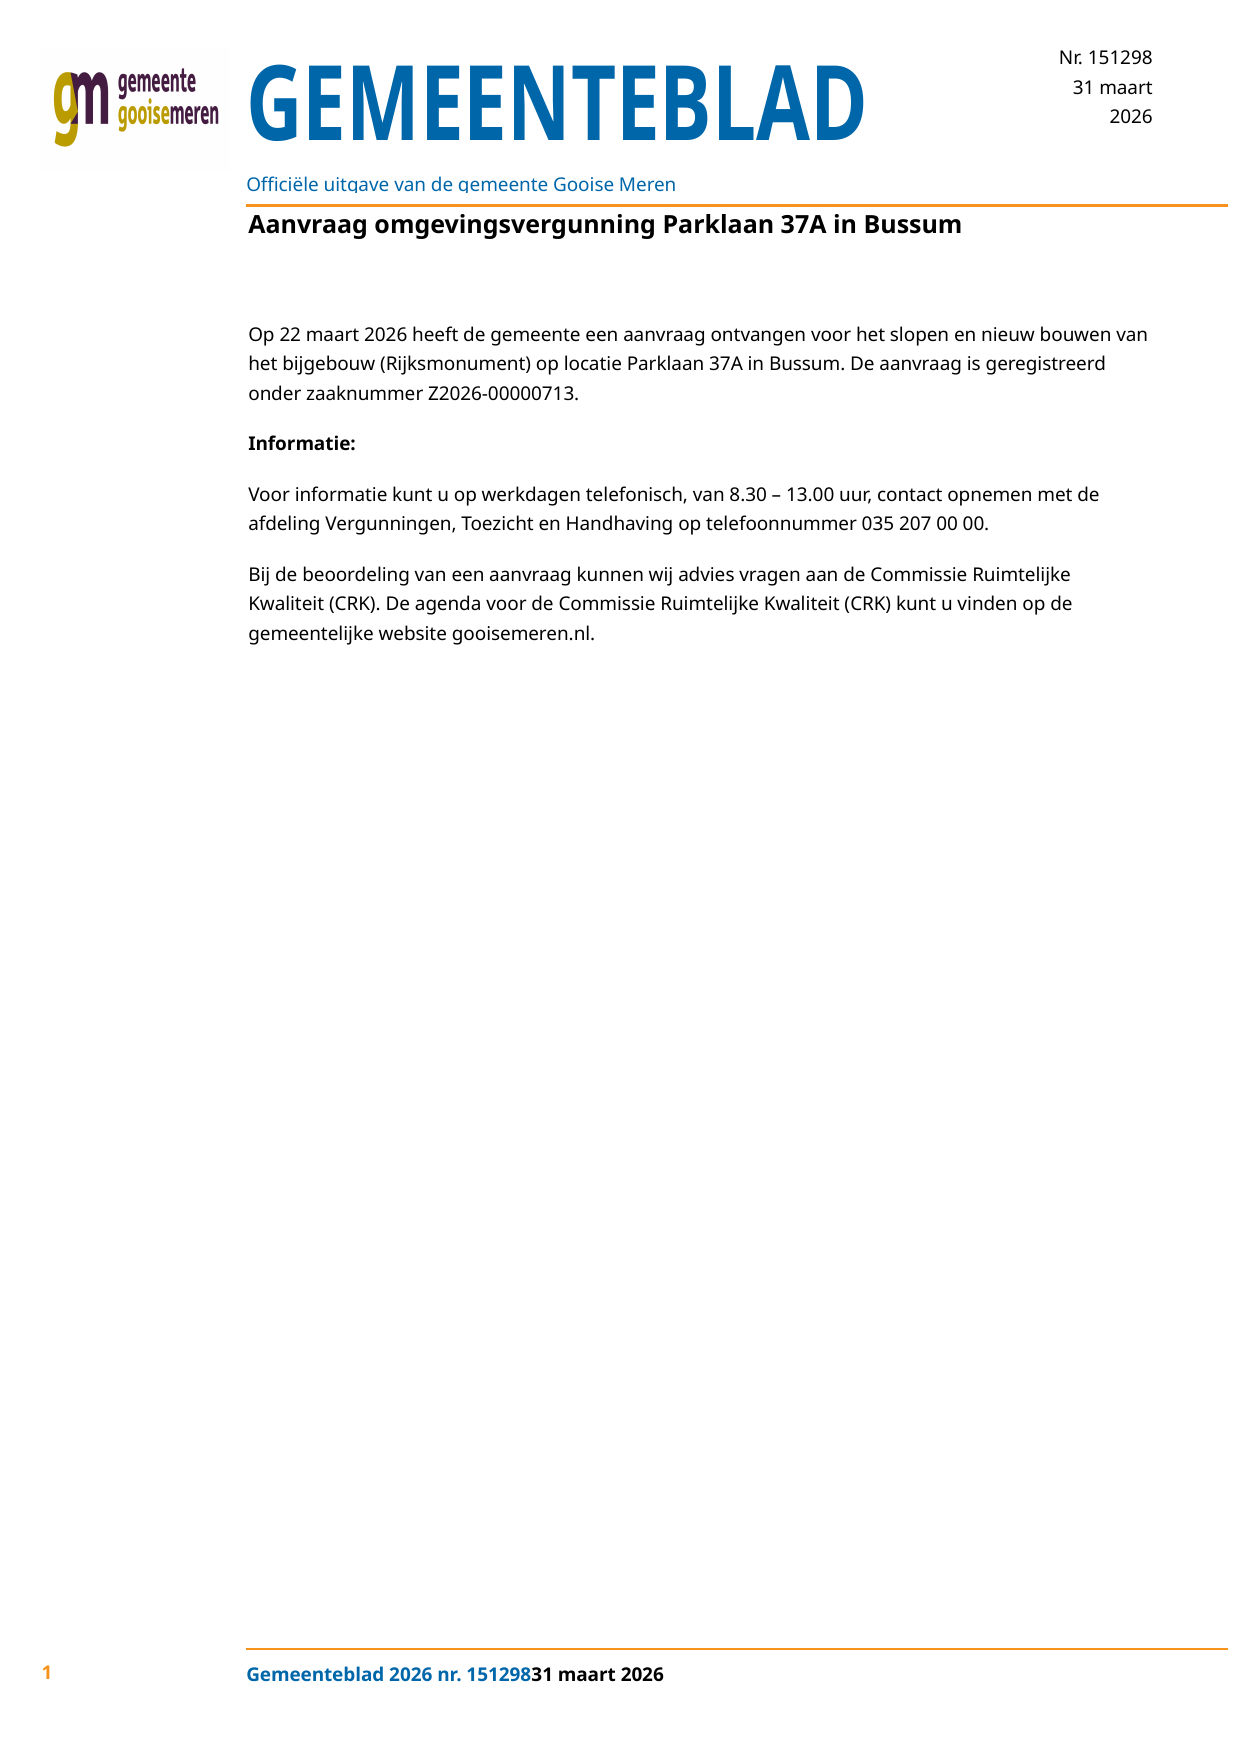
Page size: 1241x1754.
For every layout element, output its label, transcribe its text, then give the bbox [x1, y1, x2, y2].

text Voor informatie kunt u op werkdagen telefonisch, van 8.30 – 13.00 uur, contact opnemen met de afdeling Vergunningen, Toezicht en Handhaving op telefoonnummer 035 207 00 00. [248, 481, 1152, 536]
picture [41, 47, 231, 172]
text Informatie: [248, 430, 1152, 456]
text Aanvraag omgevingsvergunning Parklaan 37A in Bussum [248, 207, 1152, 241]
text Op 22 maart 2026 heeft de gemeente een aanvraag ontvangen voor het slopen en nieuw bouwen van het bijgebouw (Rijksmonument) op locatie Parklaan 37A in Bussum. De aanvraag is geregistreerd onder zaaknummer Z2026-00000713. [248, 321, 1152, 406]
text Bij de beoordeling van een aanvraag kunnen wij advies vragen aan de Commissie Ruimtelijke Kwaliteit (CRK). De agenda voor de Commissie Ruimtelijke Kwaliteit (CRK) kunt u vinden op de gemeentelijke website gooisemeren.nl. [248, 561, 1152, 646]
